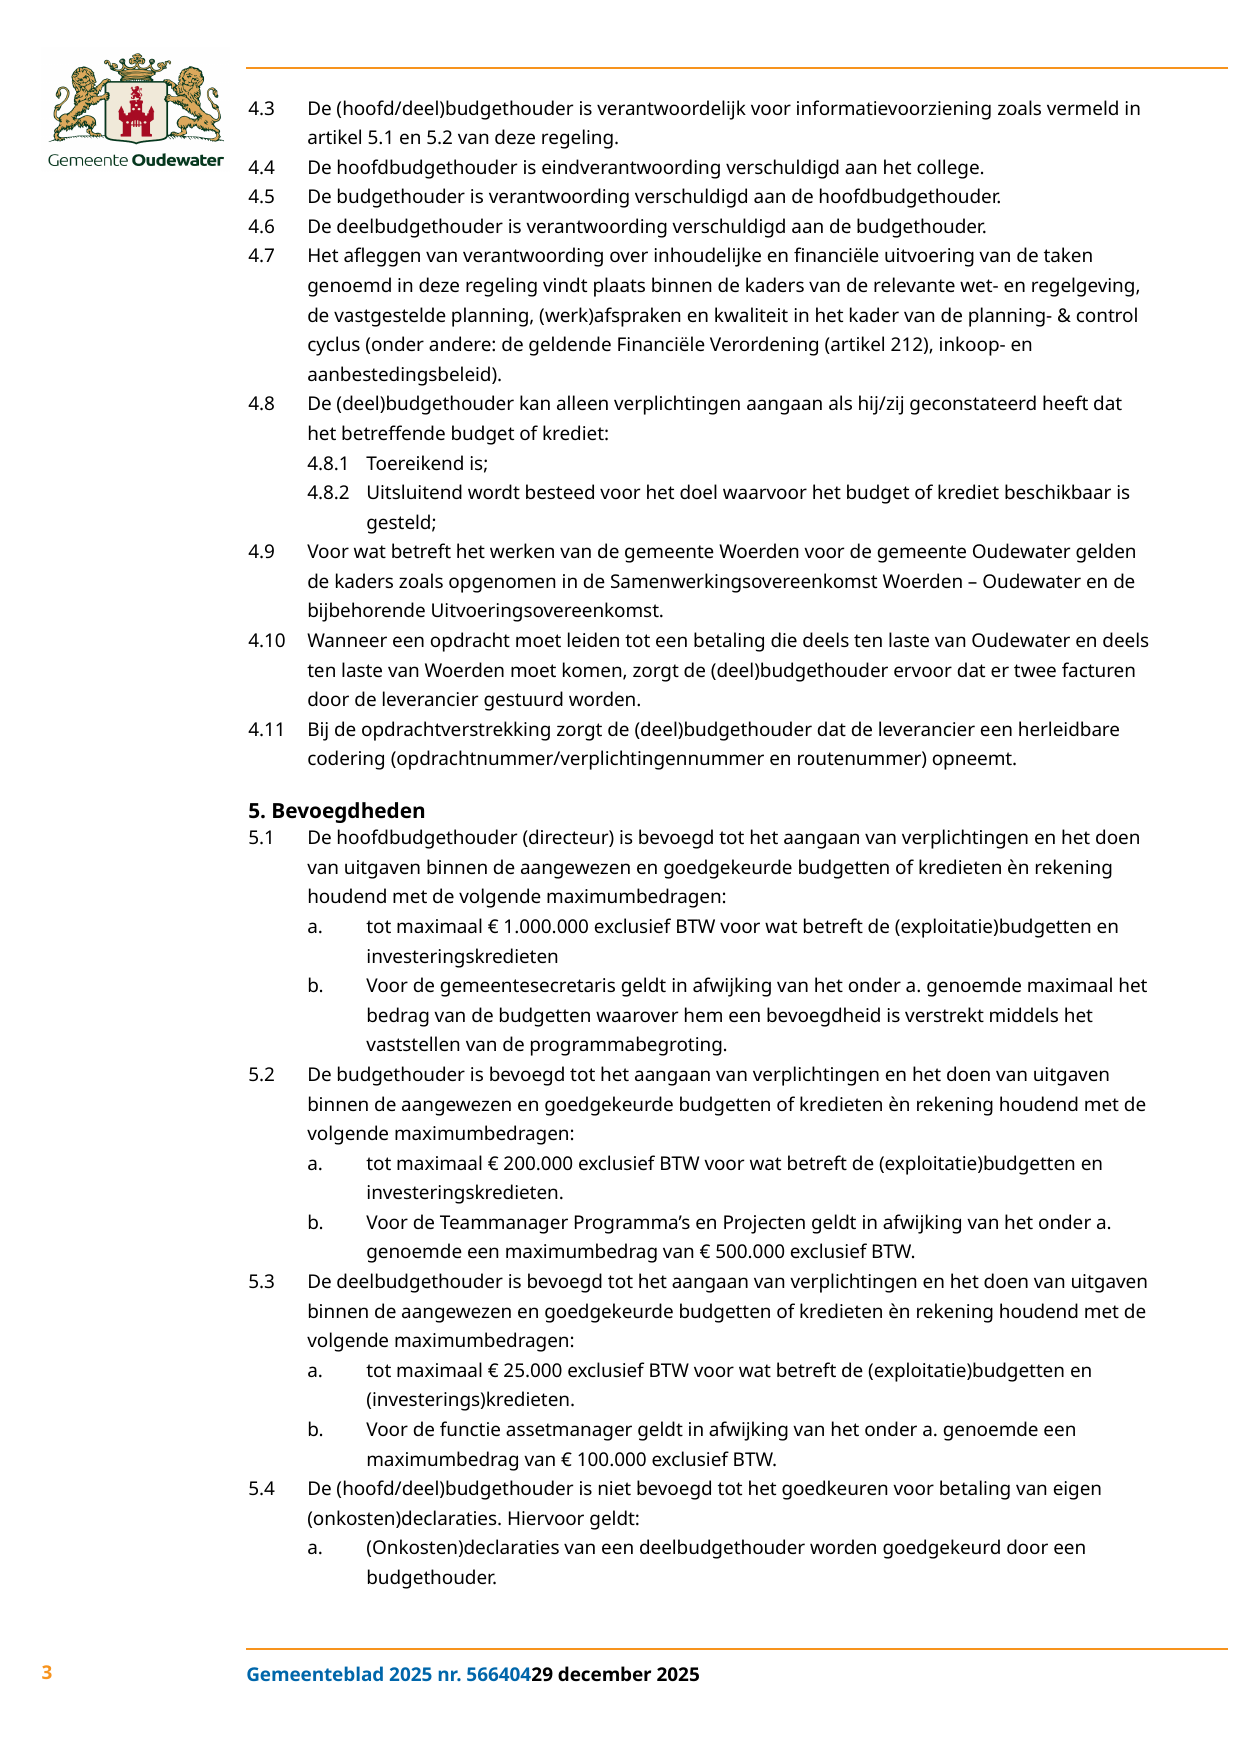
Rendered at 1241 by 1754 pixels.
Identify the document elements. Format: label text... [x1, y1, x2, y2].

list (Onkosten)declaraties van een deelbudgethouder worden goedgekeurd door een budgethouder. [307, 1534, 1152, 1590]
list tot maximaal € 200.000 exclusief BTW voor wat betreft de (exploitatie)budgetten en investeringskredieten. [307, 1150, 1152, 1205]
list Uitsluitend wordt besteed voor het doel waarvoor het budget of krediet beschikbaar is gesteld; [307, 479, 1152, 535]
list Voor de Teammanager Programma’s en Projecten geldt in afwijking van het onder a. genoemde een maximumbedrag van € 500.000 exclusief BTW. [307, 1209, 1152, 1264]
list De hoofdbudgethouder is eindverantwoording verschuldigd aan het college. [248, 154, 1152, 180]
text 5. Bevoegdheden [248, 796, 1152, 824]
list Het afleggen van verantwoording over inhoudelijke en financiële uitvoering van de taken genoemd in deze regeling vindt plaats binnen de kaders van de relevante wet- en regelgeving, de vastgestelde planning, (werk)afspraken en kwaliteit in het kader van de planning- & control cyclus (onder andere: de geldende Financiële Verordening (artikel 212), inkoop- en aanbestedingsbeleid). [248, 243, 1152, 387]
list De (hoofd/deel)budgethouder is verantwoordelijk voor informatievoorziening zoals vermeld in artikel 5.1 en 5.2 van deze regeling. [248, 95, 1152, 150]
list tot maximaal € 1.000.000 exclusief BTW voor wat betreft de (exploitatie)budgetten en investeringskredieten [307, 913, 1152, 968]
list Voor de gemeentesecretaris geldt in afwijking van het onder a. genoemde maximaal het bedrag van de budgetten waarover hem een bevoegdheid is verstrekt middels het vaststellen van de programmabegroting. [307, 972, 1152, 1057]
list Wanneer een opdracht moet leiden tot een betaling die deels ten laste van Oudewater en deels ten laste van Woerden moet komen, zorgt de (deel)budgethouder ervoor dat er twee facturen door de leverancier gestuurd worden. [248, 627, 1152, 712]
list Toereikend is; [307, 450, 1152, 476]
list De deelbudgethouder is verantwoording verschuldigd aan de budgethouder. [248, 213, 1152, 239]
list De (hoofd/deel)budgethouder is niet bevoegd tot het goedkeuren voor betaling van eigen (onkosten)declaraties. Hiervoor geldt: [248, 1475, 1152, 1531]
list De hoofdbudgethouder (directeur) is bevoegd tot het aangaan van verplichtingen en het doen van uitgaven binnen de aangewezen en goedgekeurde budgetten of kredieten èn rekening houdend met de volgende maximumbedragen: [248, 824, 1152, 909]
list Voor wat betreft het werken van de gemeente Woerden voor de gemeente Oudewater gelden de kaders zoals opgenomen in de Samenwerkingsovereenkomst Woerden – Oudewater en de bijbehorende Uitvoeringsovereenkomst. [248, 538, 1152, 623]
picture [41, 47, 231, 172]
list De budgethouder is verantwoording verschuldigd aan de hoofdbudgethouder. [248, 183, 1152, 209]
list De (deel)budgethouder kan alleen verplichtingen aangaan als hij/zij geconstateerd heeft dat het betreffende budget of krediet: [248, 391, 1152, 446]
list tot maximaal € 25.000 exclusief BTW voor wat betreft de (exploitatie)budgetten en (investerings)kredieten. [307, 1357, 1152, 1412]
list De budgethouder is bevoegd tot het aangaan van verplichtingen en het doen van uitgaven binnen de aangewezen en goedgekeurde budgetten of kredieten èn rekening houdend met de volgende maximumbedragen: [248, 1061, 1152, 1146]
list Bij de opdrachtverstrekking zorgt de (deel)budgethouder dat de leverancier een herleidbare codering (opdrachtnummer/verplichtingennummer en routenummer) opneemt. [248, 716, 1152, 771]
list Voor de functie assetmanager geldt in afwijking van het onder a. genoemde een maximumbedrag van € 100.000 exclusief BTW. [307, 1416, 1152, 1471]
list De deelbudgethouder is bevoegd tot het aangaan van verplichtingen en het doen van uitgaven binnen de aangewezen en goedgekeurde budgetten of kredieten èn rekening houdend met de volgende maximumbedragen: [248, 1268, 1152, 1353]
